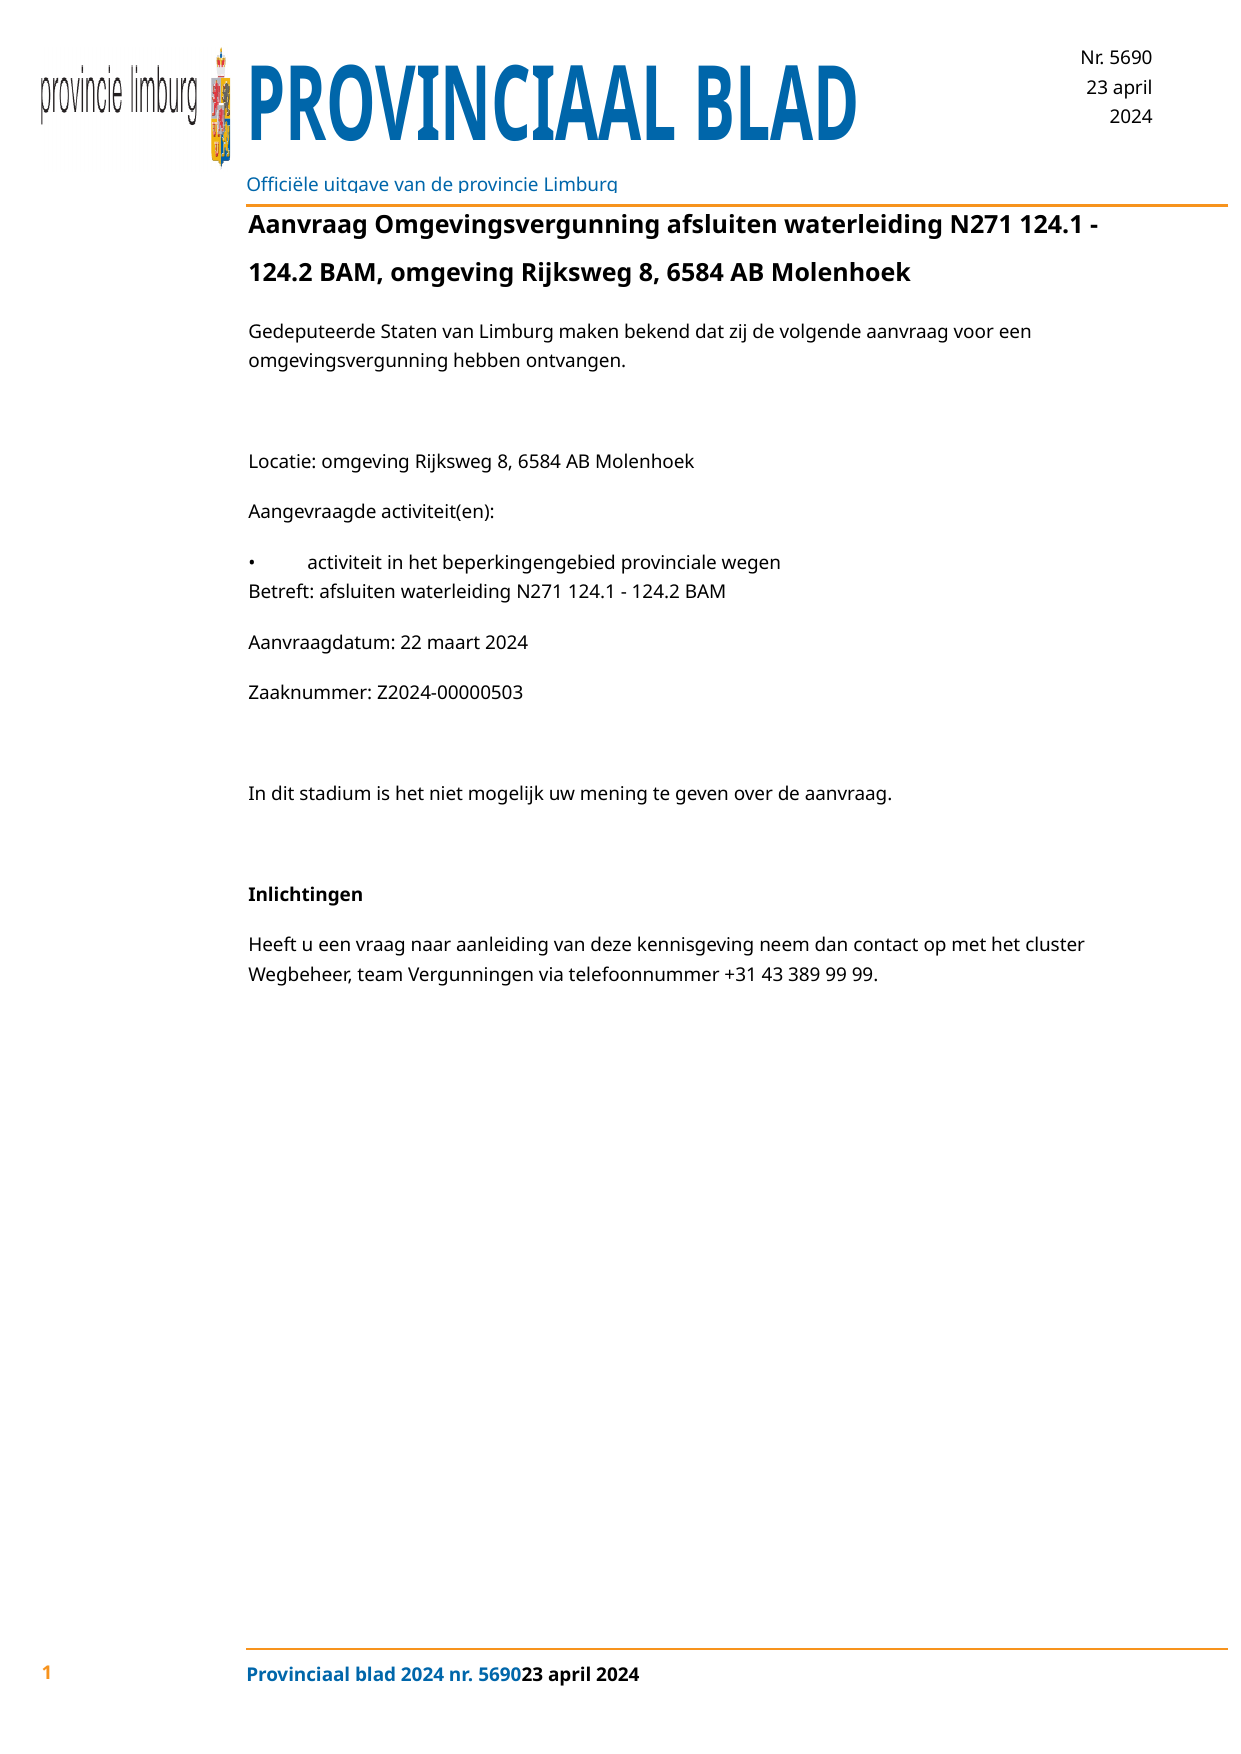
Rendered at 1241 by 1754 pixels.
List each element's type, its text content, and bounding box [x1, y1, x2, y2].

text Aanvraag Omgevingsvergunning afsluiten waterleiding N271 124.1 - 124.2 BAM, omgeving Rijksweg 8, 6584 AB Molenhoek [248, 207, 1152, 288]
text Aangevraagde activiteit(en): [248, 499, 1152, 524]
text Betreft: afsluiten waterleiding N271 124.1 - 124.2 BAM [248, 579, 1152, 604]
list activiteit in het beperkingengebied provinciale wegen [248, 549, 1152, 575]
text Inlichtingen [248, 881, 1152, 907]
text Gedeputeerde Staten van Limburg maken bekend dat zij de volgende aanvraag voor een omgevingsvergunning hebben ontvangen. [248, 318, 1152, 373]
picture [41, 47, 231, 172]
text Aanvraagdatum: 22 maart 2024 [248, 629, 1152, 655]
text Heeft u een vraag naar aanleiding van deze kennisgeving neem dan contact op met het cluster Wegbeheer, team Vergunningen via telefoonnummer +31 43 389 99 99. [248, 932, 1152, 987]
text Zaaknummer: Z2024-00000503 [248, 679, 1152, 705]
text In dit stadium is het niet mogelijk uw mening te geven over de aanvraag. [248, 780, 1152, 806]
text Locatie: omgeving Rijksweg 8, 6584 AB Molenhoek [248, 448, 1152, 474]
